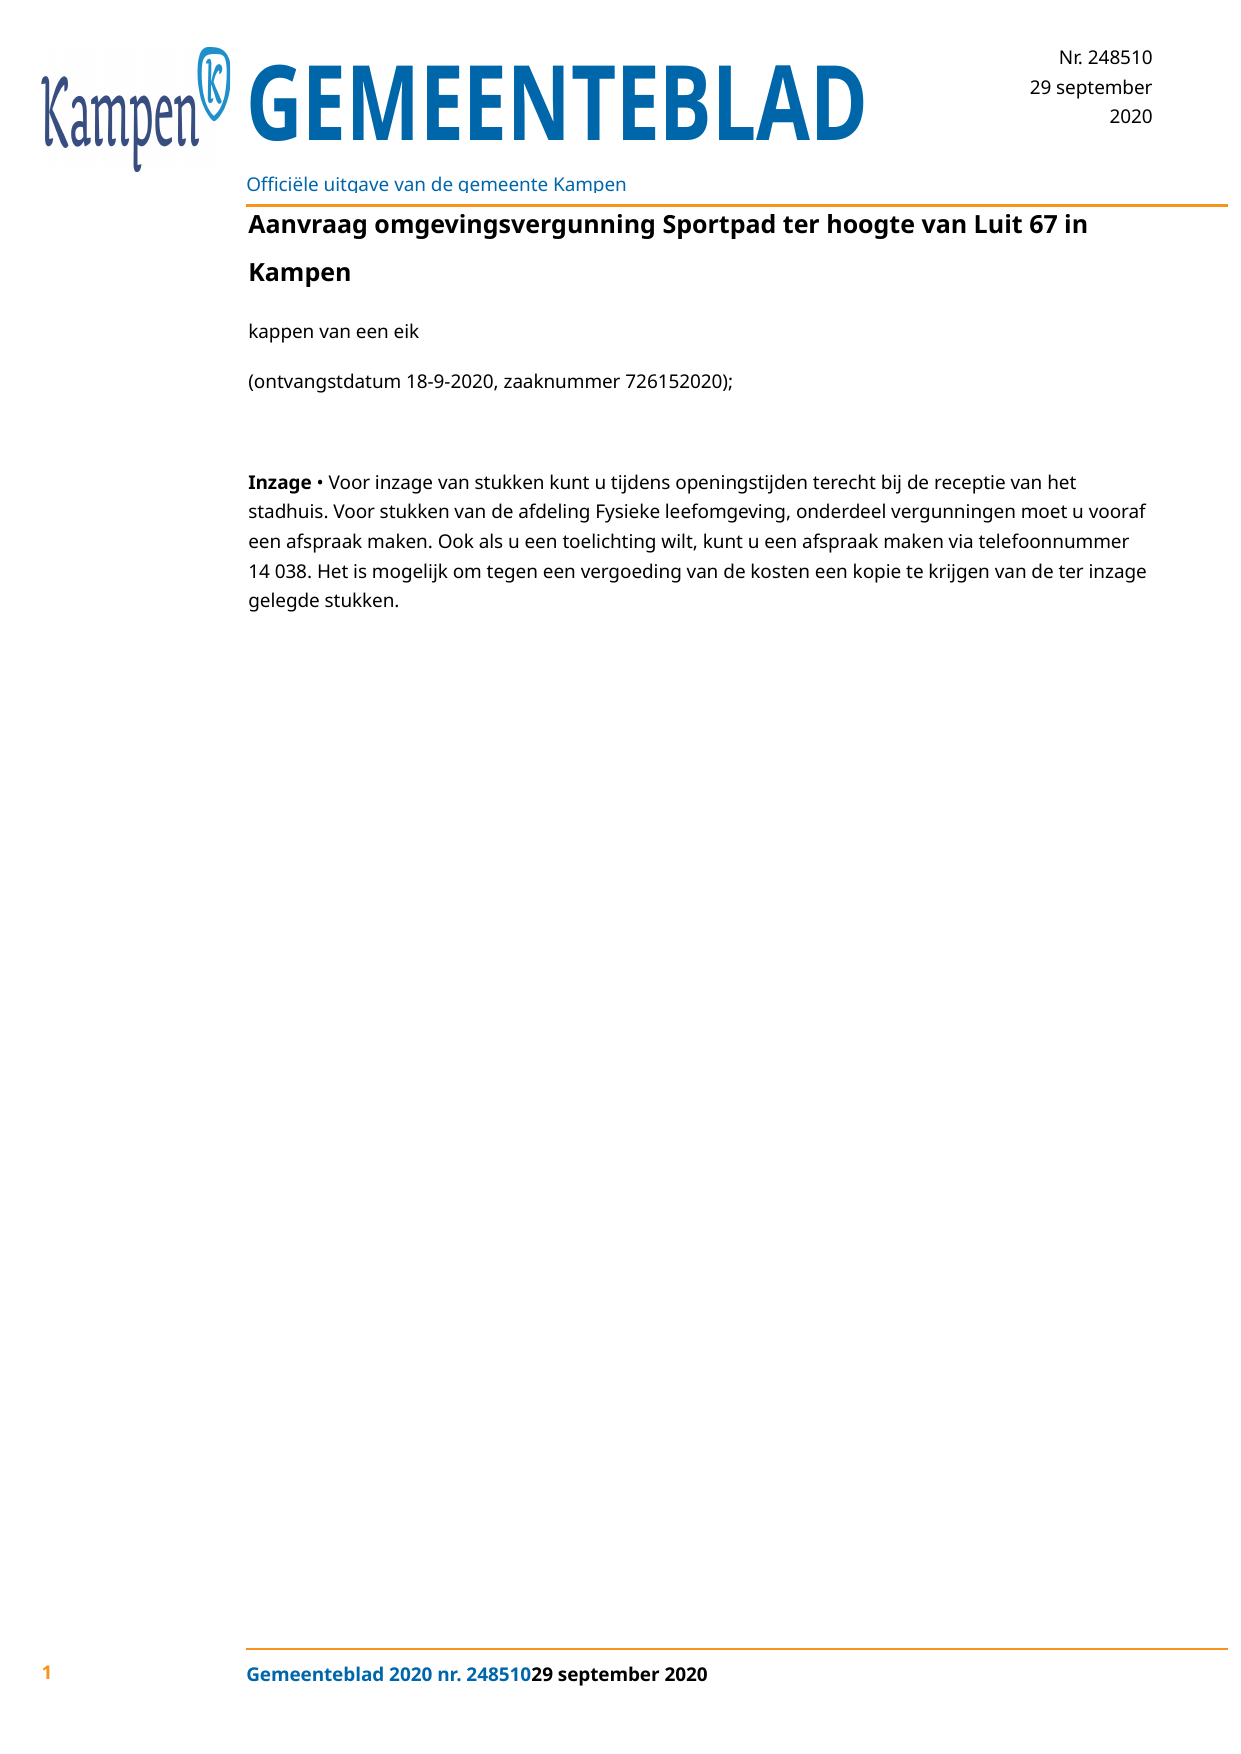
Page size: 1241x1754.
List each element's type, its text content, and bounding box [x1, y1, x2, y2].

text Inzage • Voor inzage van stukken kunt u tijdens openingstijden terecht bij de receptie van het stadhuis. Voor stukken van de afdeling Fysieke leefomgeving, onderdeel vergunningen moet u vooraf een afspraak maken. Ook als u een toelichting wilt, kunt u een afspraak maken via telefoonnummer 14 038. Het is mogelijk om tegen een vergoeding van de kosten een kopie te krijgen van de ter inzage gelegde stukken. [248, 469, 1152, 613]
text Aanvraag omgevingsvergunning Sportpad ter hoogte van Luit 67 in Kampen [248, 207, 1152, 288]
text kappen van een eik [248, 318, 1152, 344]
text (ontvangstdatum 18-9-2020, zaaknummer 726152020); [248, 368, 1152, 394]
picture [41, 47, 231, 172]
